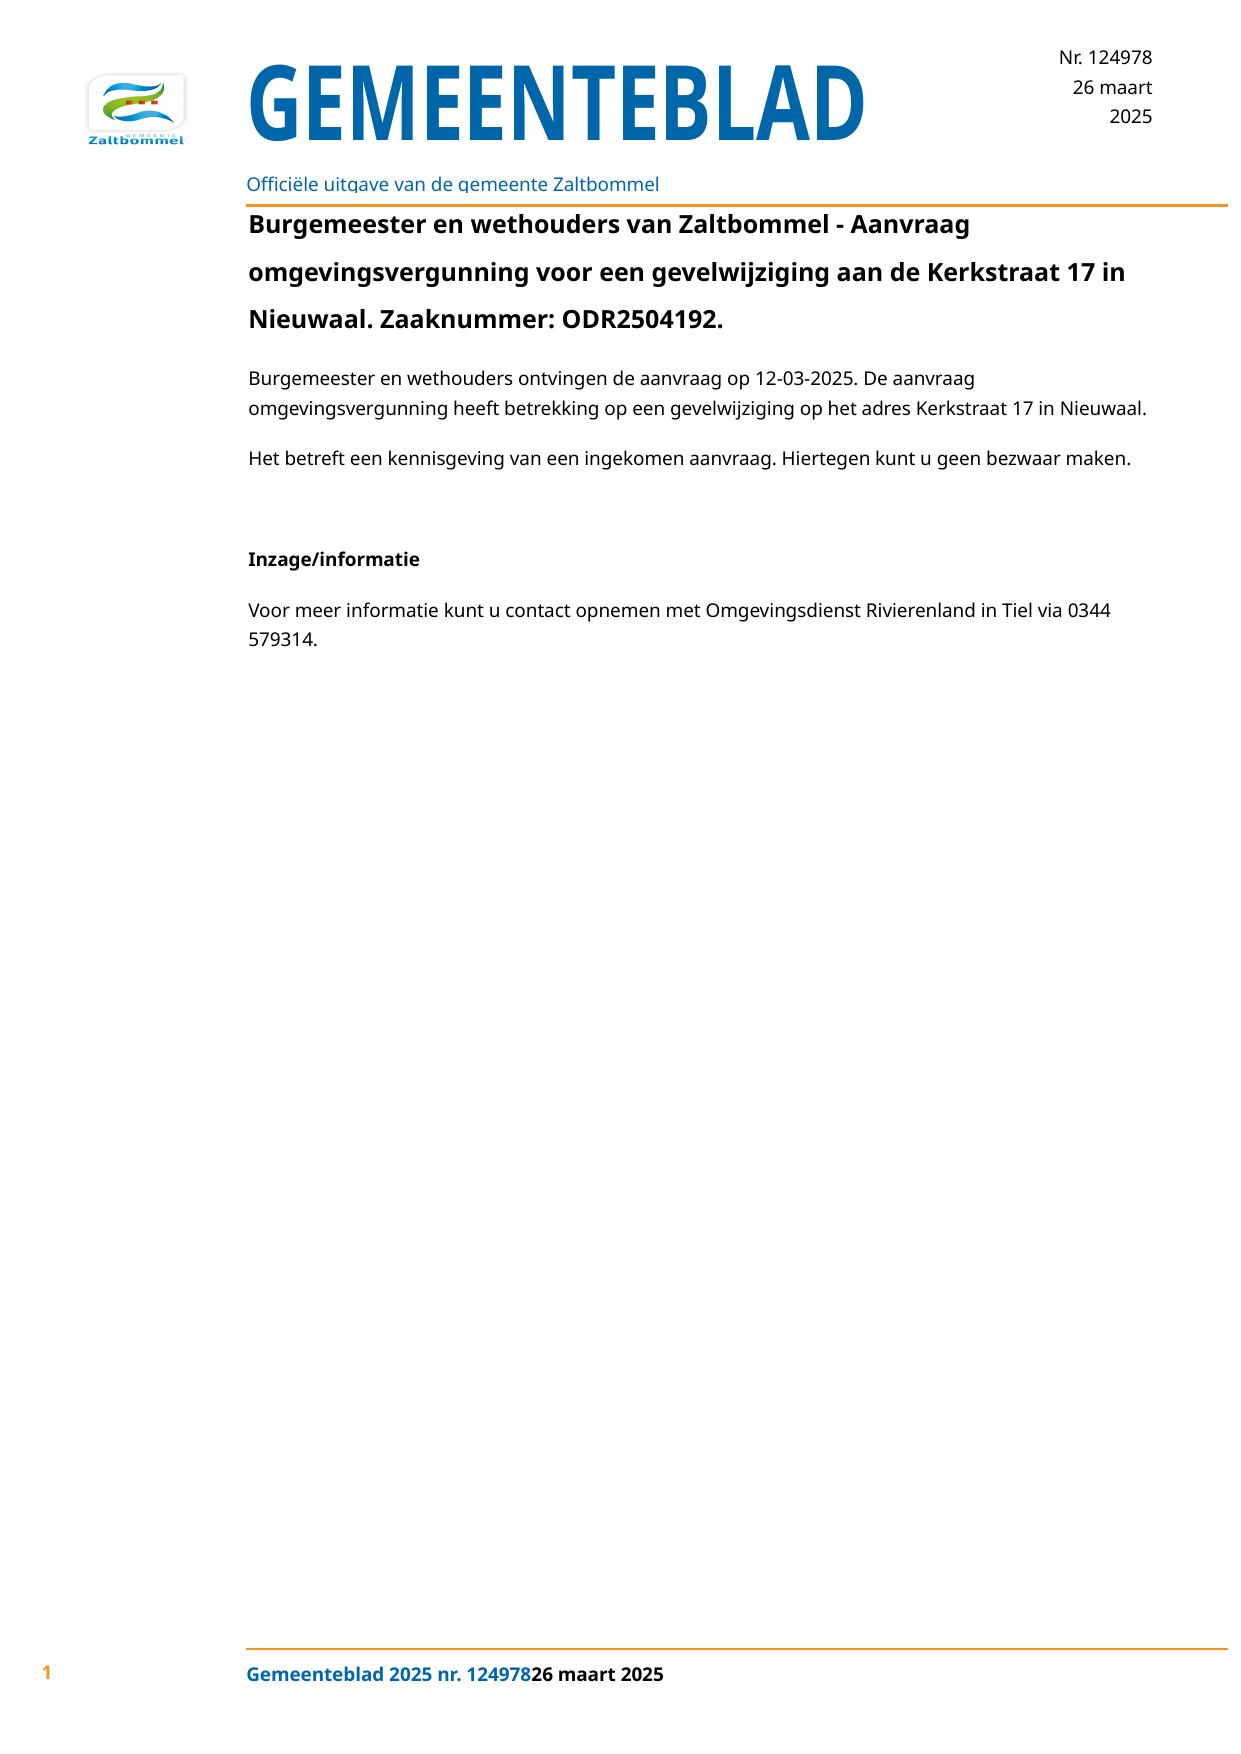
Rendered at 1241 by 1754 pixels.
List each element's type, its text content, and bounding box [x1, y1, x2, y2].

text Het betreft een kennisgeving van een ingekomen aanvraag. Hiertegen kunt u geen bezwaar maken. [248, 446, 1152, 471]
text Burgemeester en wethouders van Zaltbommel - Aanvraag omgevingsvergunning voor een gevelwijziging aan de Kerkstraat 17 in Nieuwaal. Zaaknummer: ODR2504192. [248, 207, 1152, 336]
text Voor meer informatie kunt u contact opnemen met Omgevingsdienst Rivierenland in Tiel via 0344 579314. [248, 597, 1152, 652]
picture [41, 47, 231, 172]
text Burgemeester en wethouders ontvingen de aanvraag op 12-03-2025. De aanvraag omgevingsvergunning heeft betrekking op een gevelwijziging op het adres Kerkstraat 17 in Nieuwaal. [248, 366, 1152, 421]
text Inzage/informatie [248, 546, 1152, 572]
